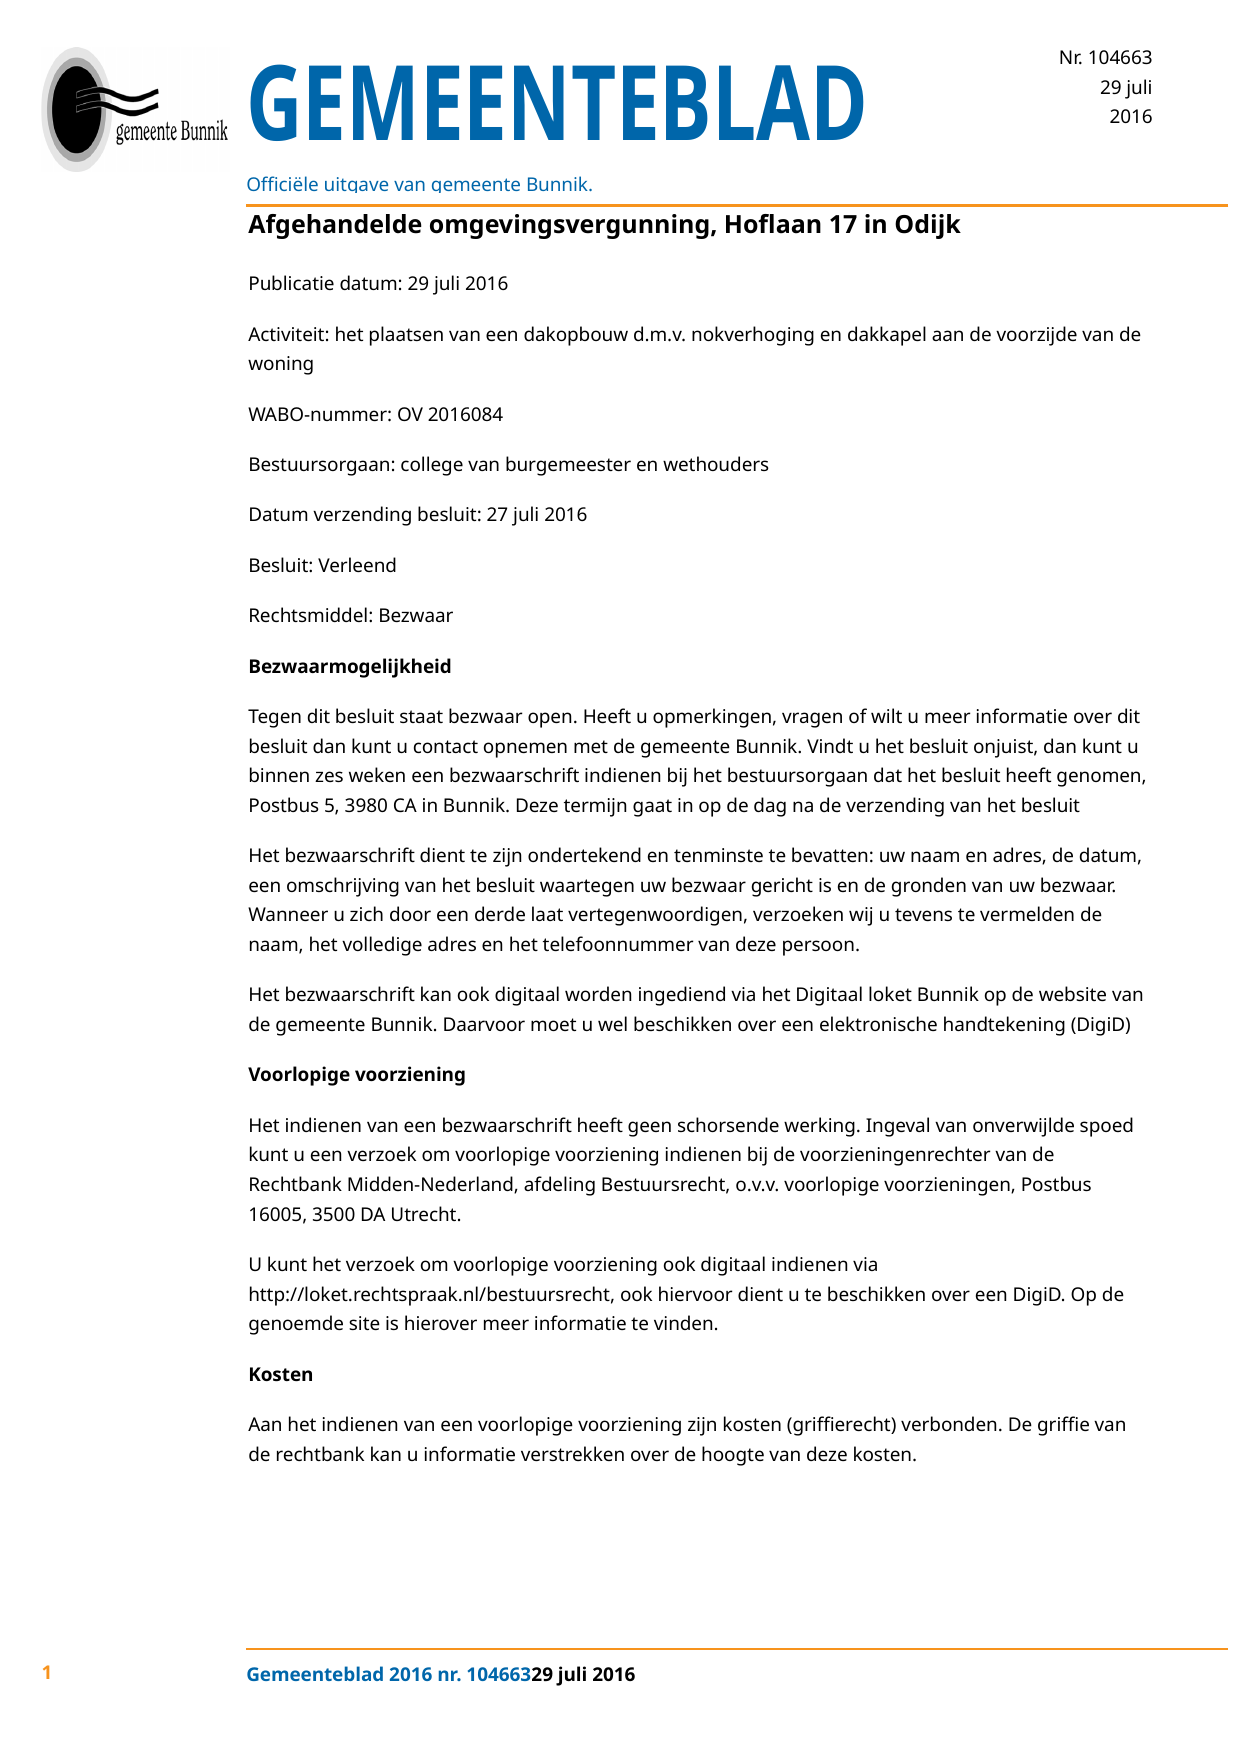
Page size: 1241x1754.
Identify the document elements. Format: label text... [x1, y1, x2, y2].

text Datum verzending besluit: 27 juli 2016 [248, 502, 1152, 527]
text Bestuursorgaan: college van burgemeester en wethouders [248, 451, 1152, 477]
text Het bezwaarschrift kan ook digitaal worden ingediend via het Digitaal loket Bunnik op de website van de gemeente Bunnik. Daarvoor moet u wel beschikken over een elektronische handtekening (DigiD) [248, 982, 1152, 1037]
text Publicatie datum: 29 juli 2016 [248, 270, 1152, 296]
text Rechtsmiddel: Bezwaar [248, 602, 1152, 628]
text Activiteit: het plaatsen van een dakopbouw d.m.v. nokverhoging en dakkapel aan de voorzijde van de woning [248, 321, 1152, 376]
text WABO-nummer: OV 2016084 [248, 401, 1152, 426]
text Tegen dit besluit staat bezwaar open. Heeft u opmerkingen, vragen of wilt u meer informatie over dit besluit dan kunt u contact opnemen met de gemeente Bunnik. Vindt u het besluit onjuist, dan kunt u binnen zes weken een bezwaarschrift indienen bij het bestuursorgaan dat het besluit heeft genomen, Postbus 5, 3980 CA in Bunnik. Deze termijn gaat in op de dag na de verzending van het besluit [248, 703, 1152, 818]
text Aan het indienen van een voorlopige voorziening zijn kosten (griffierecht) verbonden. De griffie van de rechtbank kan u informatie verstrekken over de hoogte van deze kosten. [248, 1411, 1152, 1466]
text Voorlopige voorziening [248, 1062, 1152, 1087]
text Bezwaarmogelijkheid [248, 653, 1152, 678]
text Afgehandelde omgevingsvergunning, Hoflaan 17 in Odijk [248, 207, 1152, 241]
text Kosten [248, 1361, 1152, 1386]
text Het indienen van een bezwaarschrift heeft geen schorsende werking. Ingeval van onverwijlde spoed kunt u een verzoek om voorlopige voorziening indienen bij de voorzieningenrechter van de Rechtbank Midden-Nederland, afdeling Bestuursrecht, o.v.v. voorlopige voorzieningen, Postbus 16005, 3500 DA Utrecht. [248, 1112, 1152, 1226]
picture [41, 47, 231, 172]
text Besluit: Verleend [248, 552, 1152, 578]
text U kunt het verzoek om voorlopige voorziening ook digitaal indienen via http://loket.rechtspraak.nl/bestuursrecht, ook hiervoor dient u te beschikken over een DigiD. Op de genoemde site is hierover meer informatie te vinden. [248, 1251, 1152, 1336]
text Het bezwaarschrift dient te zijn ondertekend en tenminste te bevatten: uw naam en adres, de datum, een omschrijving van het besluit waartegen uw bezwaar gericht is en de gronden van uw bezwaar. Wanneer u zich door een derde laat vertegenwoordigen, verzoeken wij u tevens te vermelden de naam, het volledige adres en het telefoonnummer van deze persoon. [248, 842, 1152, 957]
